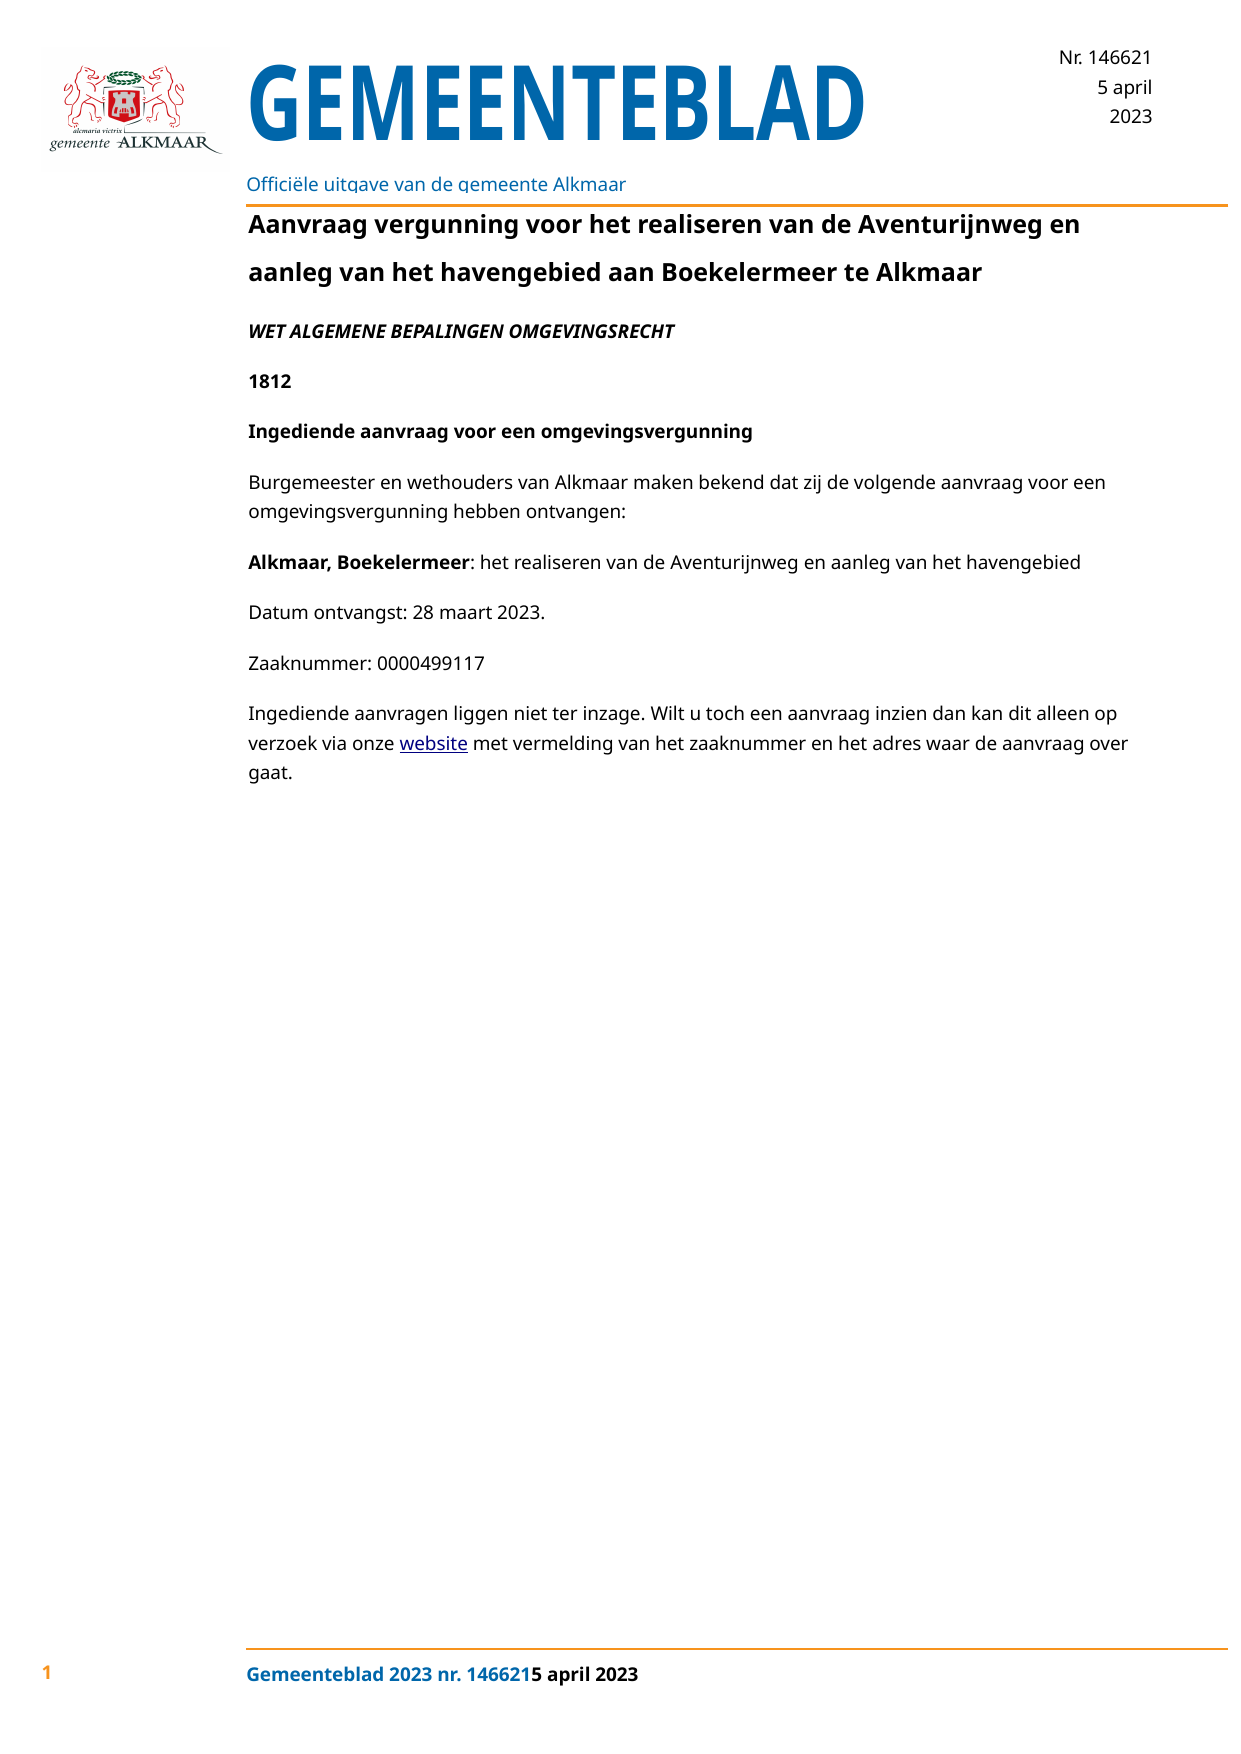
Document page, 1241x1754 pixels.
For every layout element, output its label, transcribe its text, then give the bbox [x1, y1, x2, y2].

text Datum ontvangst: 28 maart 2023. [248, 599, 1152, 625]
text Burgemeester en wethouders van Alkmaar maken bekend dat zij de volgende aanvraag voor een omgevingsvergunning hebben ontvangen: [248, 469, 1152, 524]
text Zaaknummer: 0000499117 [248, 650, 1152, 676]
text Aanvraag vergunning voor het realiseren van de Aventurijnweg en aanleg van het havengebied aan Boekelermeer te Alkmaar [248, 207, 1152, 288]
text Ingediende aanvragen liggen niet ter inzage. Wilt u toch een aanvraag inzien dan kan dit alleen op verzoek via onze website met vermelding van het zaaknummer en het adres waar de aanvraag over gaat. [248, 700, 1152, 785]
text Alkmaar, Boekelermeer: het realiseren van de Aventurijnweg en aanleg van het havengebied [248, 549, 1152, 575]
text 1812 [248, 368, 1152, 394]
picture [41, 47, 231, 172]
text WET ALGEMENE BEPALINGEN OMGEVINGSRECHT [248, 318, 1152, 344]
text Ingediende aanvraag voor een omgevingsvergunning [248, 419, 1152, 444]
